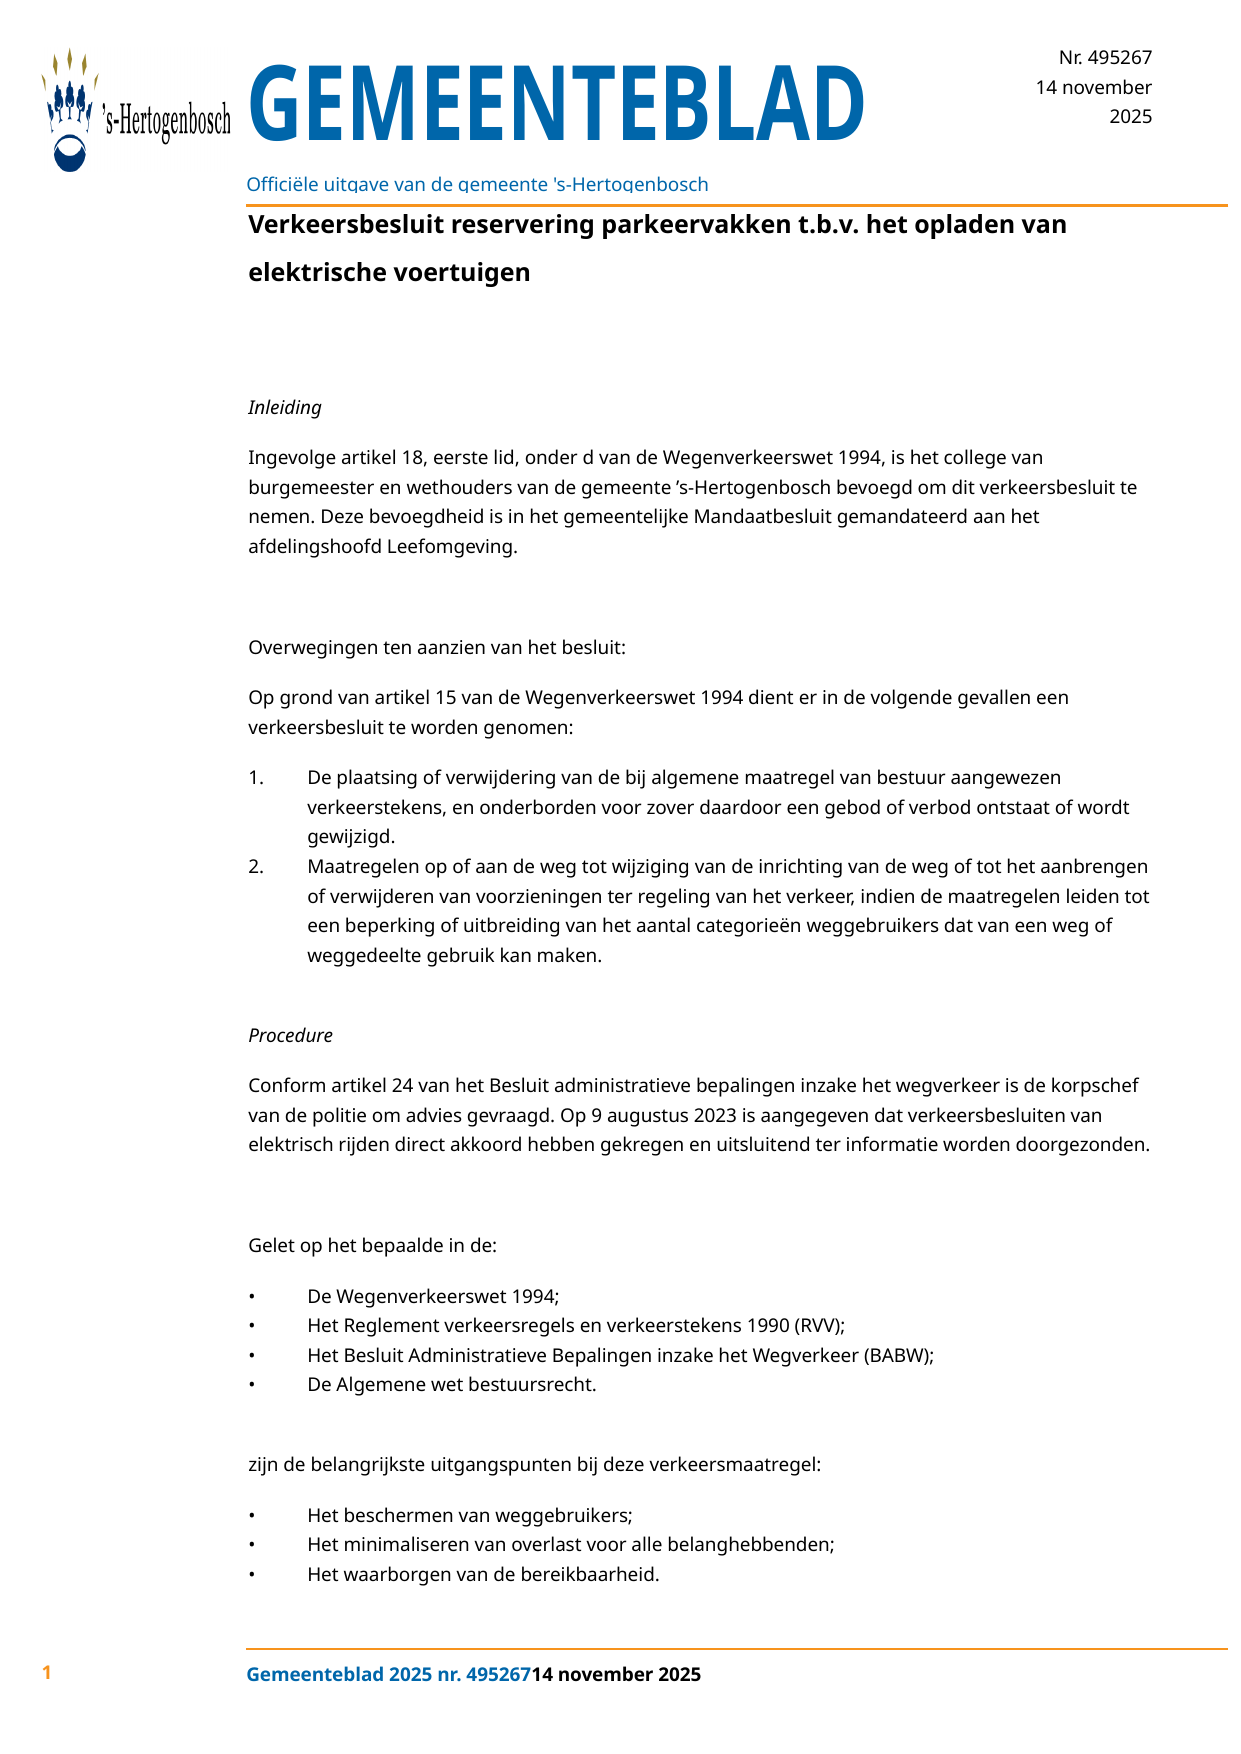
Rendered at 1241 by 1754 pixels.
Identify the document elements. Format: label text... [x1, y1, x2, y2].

list Het Reglement verkeersregels en verkeerstekens 1990 (RVV); [248, 1312, 1152, 1338]
text zijn de belangrijkste uitgangspunten bij deze verkeersmaatregel: [248, 1452, 1152, 1477]
list De plaatsing of verwijdering van de bij algemene maatregel van bestuur aangewezen verkeerstekens, en onderborden voor zover daardoor een gebod of verbod ontstaat of wordt gewijzigd. [248, 764, 1152, 849]
picture [41, 47, 231, 172]
text Conform artikel 24 van het Besluit administratieve bepalingen inzake het wegverkeer is de korpschef van de politie om advies gevraagd. Op 9 augustus 2023 is aangegeven dat verkeersbesluiten van elektrisch rijden direct akkoord hebben gekregen en uitsluitend ter informatie worden doorgezonden. [248, 1072, 1152, 1157]
text Ingevolge artikel 18, eerste lid, onder d van de Wegenverkeerswet 1994, is het college van burgemeester en wethouders van de gemeente ’s-Hertogenbosch bevoegd om dit verkeersbesluit te nemen. Deze bevoegdheid is in het gemeentelijke Mandaatbesluit gemandateerd aan het afdelingshoofd Leefomgeving. [248, 444, 1152, 559]
text Overwegingen ten aanzien van het besluit: [248, 634, 1152, 660]
list Het minimaliseren van overlast voor alle belanghebbenden; [248, 1532, 1152, 1557]
list De Wegenverkeerswet 1994; [248, 1283, 1152, 1308]
text Op grond van artikel 15 van de Wegenverkeerswet 1994 dient er in de volgende gevallen een verkeersbesluit te worden genomen: [248, 684, 1152, 740]
text Verkeersbesluit reservering parkeervakken t.b.v. het opladen van elektrische voertuigen [248, 207, 1152, 288]
list Het beschermen van weggebruikers; [248, 1502, 1152, 1528]
text Gelet op het bepaalde in de: [248, 1232, 1152, 1258]
list De Algemene wet bestuursrecht. [248, 1372, 1152, 1397]
list Het waarborgen van de bereikbaarheid. [248, 1561, 1152, 1587]
list Het Besluit Administratieve Bepalingen inzake het Wegverkeer (BABW); [248, 1342, 1152, 1368]
text Procedure [248, 1022, 1152, 1048]
list Maatregelen op of aan de weg tot wijziging van de inrichting van de weg of tot het aanbrengen of verwijderen van voorzieningen ter regeling van het verkeer, indien de maatregelen leiden tot een beperking of uitbreiding van het aantal categorieën weggebruikers dat van een weg of weggedeelte gebruik kan maken. [248, 853, 1152, 968]
text Inleiding [248, 394, 1152, 420]
